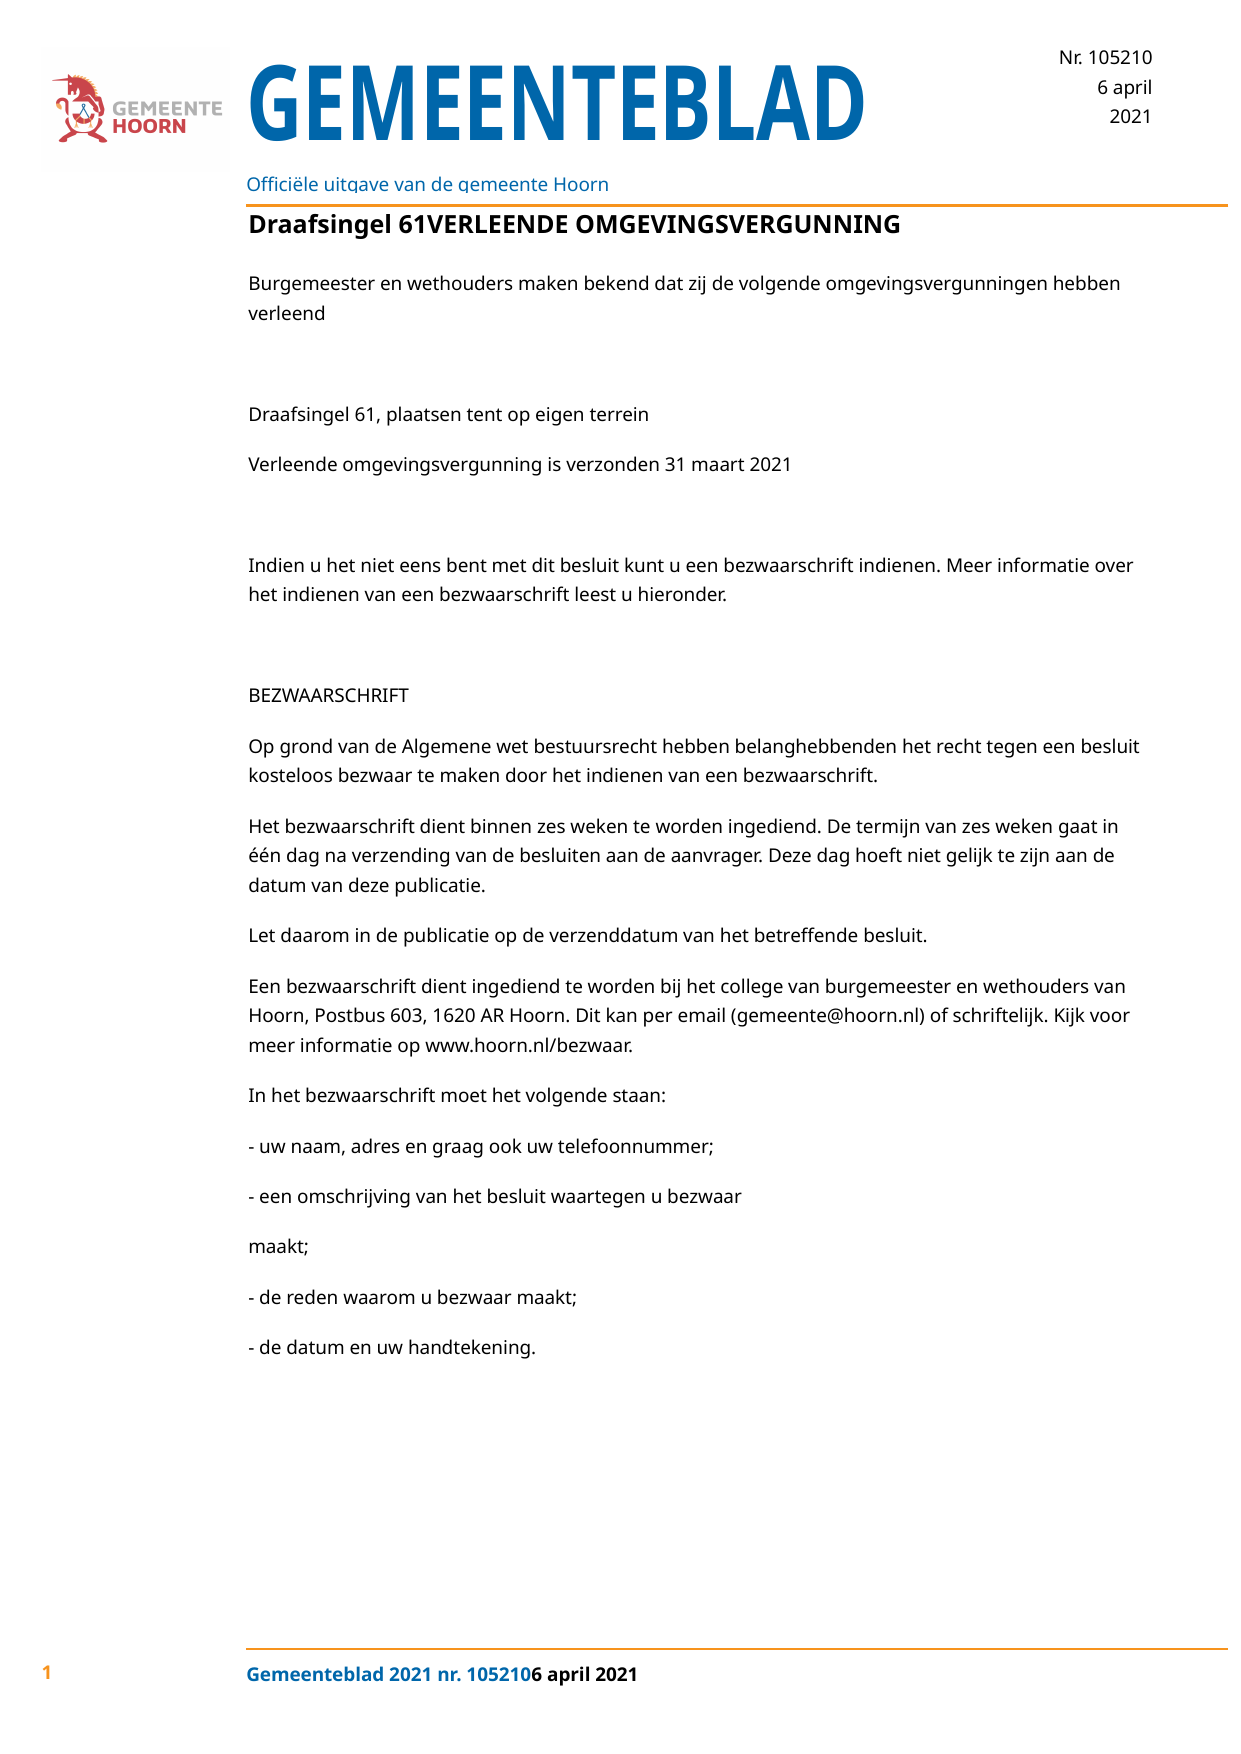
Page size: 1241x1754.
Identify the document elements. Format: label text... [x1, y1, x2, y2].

text In het bezwaarschrift moet het volgende staan: [248, 1082, 1152, 1108]
text Het bezwaarschrift dient binnen zes weken te worden ingediend. De termijn van zes weken gaat in één dag na verzending van de besluiten aan de aanvrager. Deze dag hoeft niet gelijk te zijn aan de datum van deze publicatie. [248, 813, 1152, 898]
text - uw naam, adres en graag ook uw telefoonnummer; [248, 1133, 1152, 1158]
picture [41, 47, 231, 172]
text - de reden waarom u bezwaar maakt; [248, 1284, 1152, 1310]
text Burgemeester en wethouders maken bekend dat zij de volgende omgevingsvergunningen hebben verleend [248, 270, 1152, 326]
text - de datum en uw handtekening. [248, 1334, 1152, 1360]
text Draafsingel 61, plaatsen tent op eigen terrein [248, 401, 1152, 426]
text maakt; [248, 1234, 1152, 1259]
text BEZWAARSCHRIFT [248, 682, 1152, 708]
text Verleende omgevingsvergunning is verzonden 31 maart 2021 [248, 451, 1152, 477]
text - een omschrijving van het besluit waartegen u bezwaar [248, 1183, 1152, 1209]
text Draafsingel 61VERLEENDE OMGEVINGSVERGUNNING [248, 207, 1152, 241]
text Een bezwaarschrift dient ingediend te worden bij het college van burgemeester en wethouders van Hoorn, Postbus 603, 1620 AR Hoorn. Dit kan per email (gemeente@hoorn.nl) of schriftelijk. Kijk voor meer informatie op www.hoorn.nl/bezwaar. [248, 973, 1152, 1058]
text Op grond van de Algemene wet bestuursrecht hebben belanghebbenden het recht tegen een besluit kosteloos bezwaar te maken door het indienen van een bezwaarschrift. [248, 733, 1152, 788]
text Let daarom in de publicatie op de verzenddatum van het betreffende besluit. [248, 922, 1152, 948]
text Indien u het niet eens bent met dit besluit kunt u een bezwaarschrift indienen. Meer informatie over het indienen van een bezwaarschrift leest u hieronder. [248, 552, 1152, 607]
